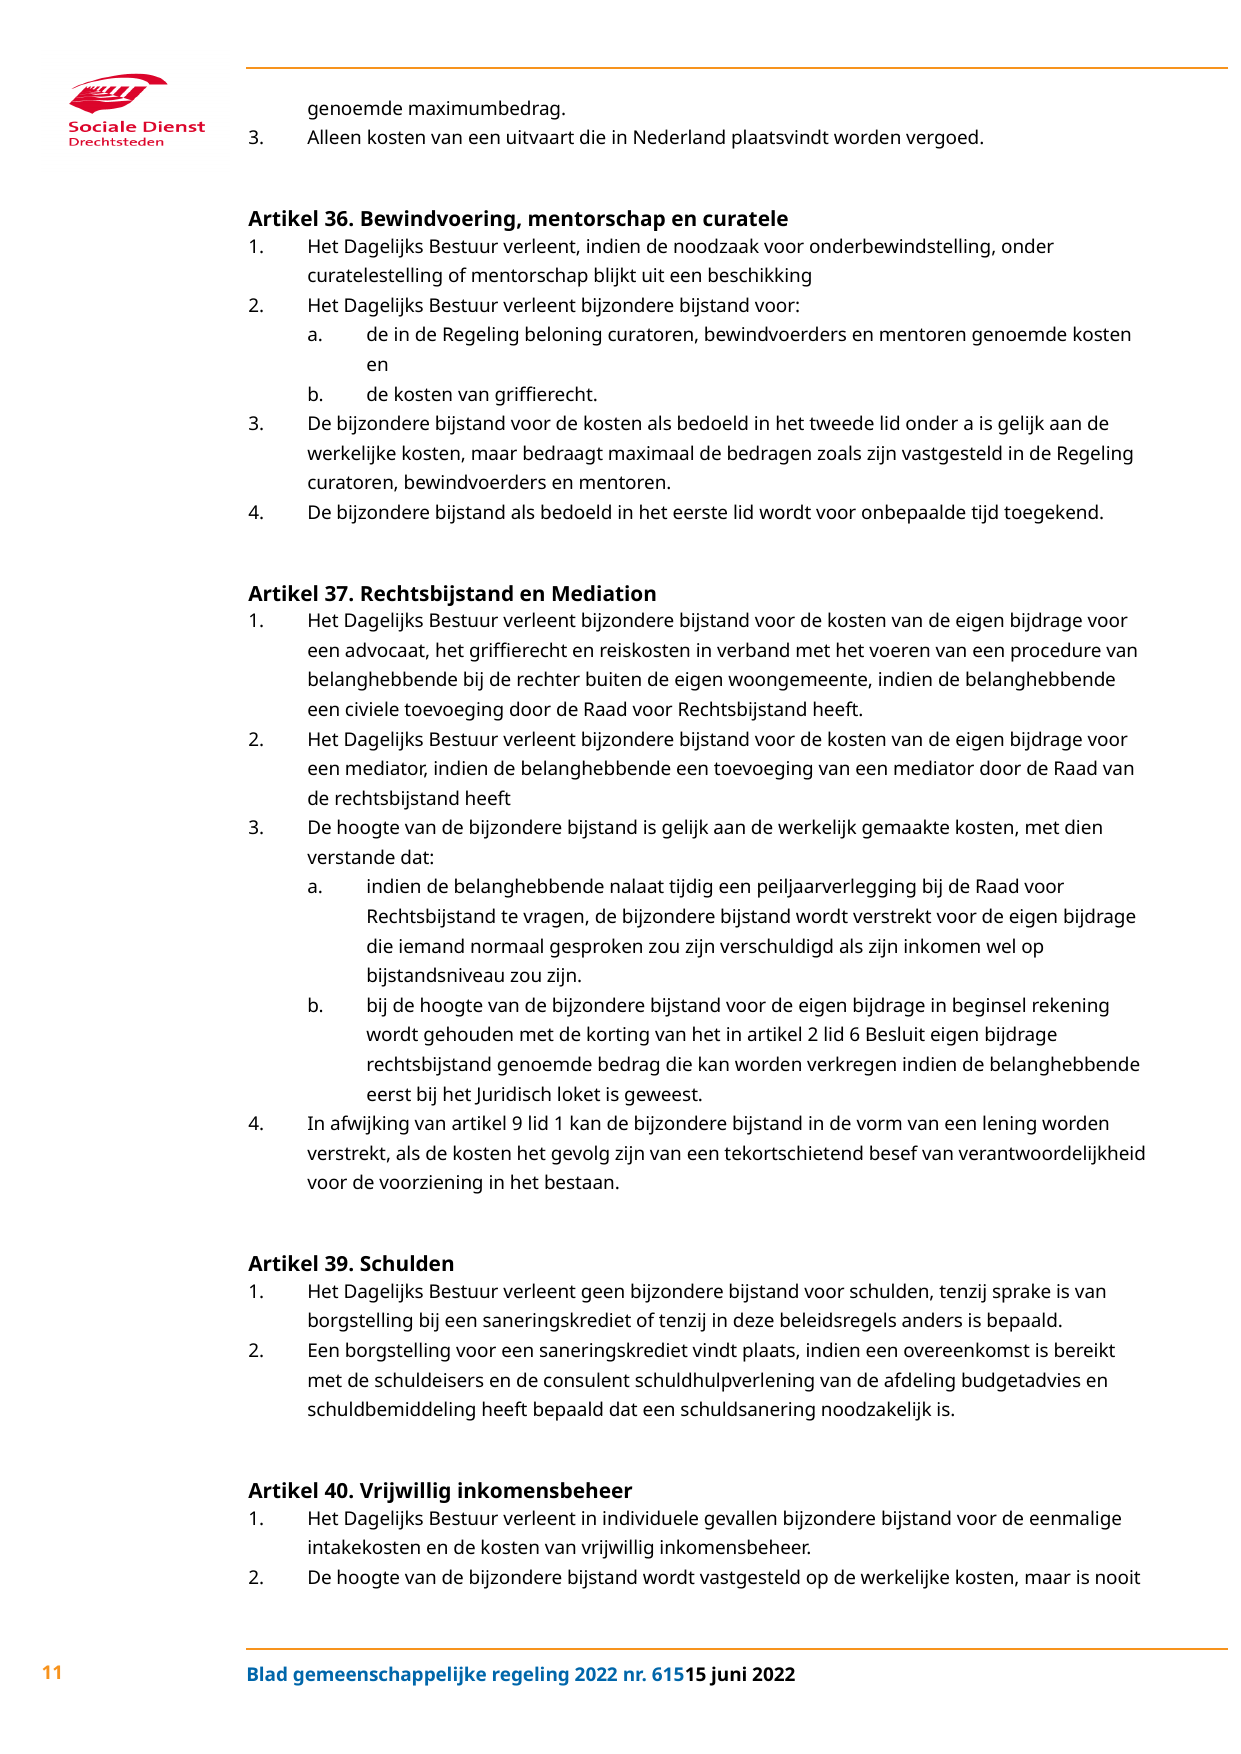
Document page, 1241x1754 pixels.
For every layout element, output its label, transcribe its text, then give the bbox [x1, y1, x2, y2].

list de in de Regeling beloning curatoren, bewindvoerders en mentoren genoemde kosten en [307, 322, 1152, 377]
list de kosten van griffierecht. [307, 381, 1152, 406]
picture [41, 47, 231, 172]
list Alleen kosten van een uitvaart die in Nederland plaatsvindt worden vergoed. [248, 124, 1152, 150]
list Het Dagelijks Bestuur verleent bijzondere bijstand voor: [248, 292, 1152, 318]
list In afwijking van artikel 9 lid 1 kan de bijzondere bijstand in de vorm van een lening worden verstrekt, als de kosten het gevolg zijn van een tekortschietend besef van verantwoordelijkheid voor de voorziening in het bestaan. [248, 1110, 1152, 1195]
list Het Dagelijks Bestuur verleent, indien de noodzaak voor onderbewindstelling, onder curatelestelling of mentorschap blijkt uit een beschikking [248, 233, 1152, 288]
list indien de belanghebbende nalaat tijdig een peiljaarverlegging bij de Raad voor Rechtsbijstand te vragen, de bijzondere bijstand wordt verstrekt voor de eigen bijdrage die iemand normaal gesproken zou zijn verschuldigd als zijn inkomen wel op bijstandsniveau zou zijn. [307, 874, 1152, 988]
list bij de hoogte van de bijzondere bijstand voor de eigen bijdrage in beginsel rekening wordt gehouden met de korting van het in artikel 2 lid 6 Besluit eigen bijdrage rechtsbijstand genoemde bedrag die kan worden verkregen indien de belanghebbende eerst bij het Juridisch loket is geweest. [307, 992, 1152, 1107]
list De bijzondere bijstand voor de kosten als bedoeld in het tweede lid onder a is gelijk aan de werkelijke kosten, maar bedraagt maximaal de bedragen zoals zijn vastgesteld in de Regeling curatoren, bewindvoerders en mentoren. [248, 410, 1152, 495]
list De hoogte van de bijzondere bijstand is gelijk aan de werkelijk gemaakte kosten, met dien verstande dat: [248, 814, 1152, 870]
text Artikel 37. Rechtsbijstand en Mediation [248, 579, 1152, 607]
list Een borgstelling voor een saneringskrediet vindt plaats, indien een overeenkomst is bereikt met de schuldeisers en de consulent schuldhulpverlening van de afdeling budgetadvies en schuldbemiddeling heeft bepaald dat een schuldsanering noodzakelijk is. [248, 1337, 1152, 1422]
list genoemde maximumbedrag. [248, 95, 1152, 121]
text Artikel 40. Vrijwillig inkomensbeheer [248, 1476, 1152, 1505]
text Artikel 36. Bewindvoering, mentorschap en curatele [248, 204, 1152, 233]
list De bijzondere bijstand als bedoeld in het eerste lid wordt voor onbepaalde tijd toegekend. [248, 499, 1152, 525]
list Het Dagelijks Bestuur verleent in individuele gevallen bijzondere bijstand voor de eenmalige intakekosten en de kosten van vrijwillig inkomensbeheer. [248, 1505, 1152, 1560]
list Het Dagelijks Bestuur verleent bijzondere bijstand voor de kosten van de eigen bijdrage voor een advocaat, het griffierecht en reiskosten in verband met het voeren van een procedure van belanghebbende bij de rechter buiten de eigen woongemeente, indien de belanghebbende een civiele toevoeging door de Raad voor Rechtsbijstand heeft. [248, 607, 1152, 722]
text Artikel 39. Schulden [248, 1249, 1152, 1278]
list De hoogte van de bijzondere bijstand wordt vastgesteld op de werkelijke kosten, maar is nooit [248, 1564, 1152, 1590]
list Het Dagelijks Bestuur verleent bijzondere bijstand voor de kosten van de eigen bijdrage voor een mediator, indien de belanghebbende een toevoeging van een mediator door de Raad van de rechtsbijstand heeft [248, 726, 1152, 811]
list Het Dagelijks Bestuur verleent geen bijzondere bijstand voor schulden, tenzij sprake is van borgstelling bij een saneringskrediet of tenzij in deze beleidsregels anders is bepaald. [248, 1278, 1152, 1333]
